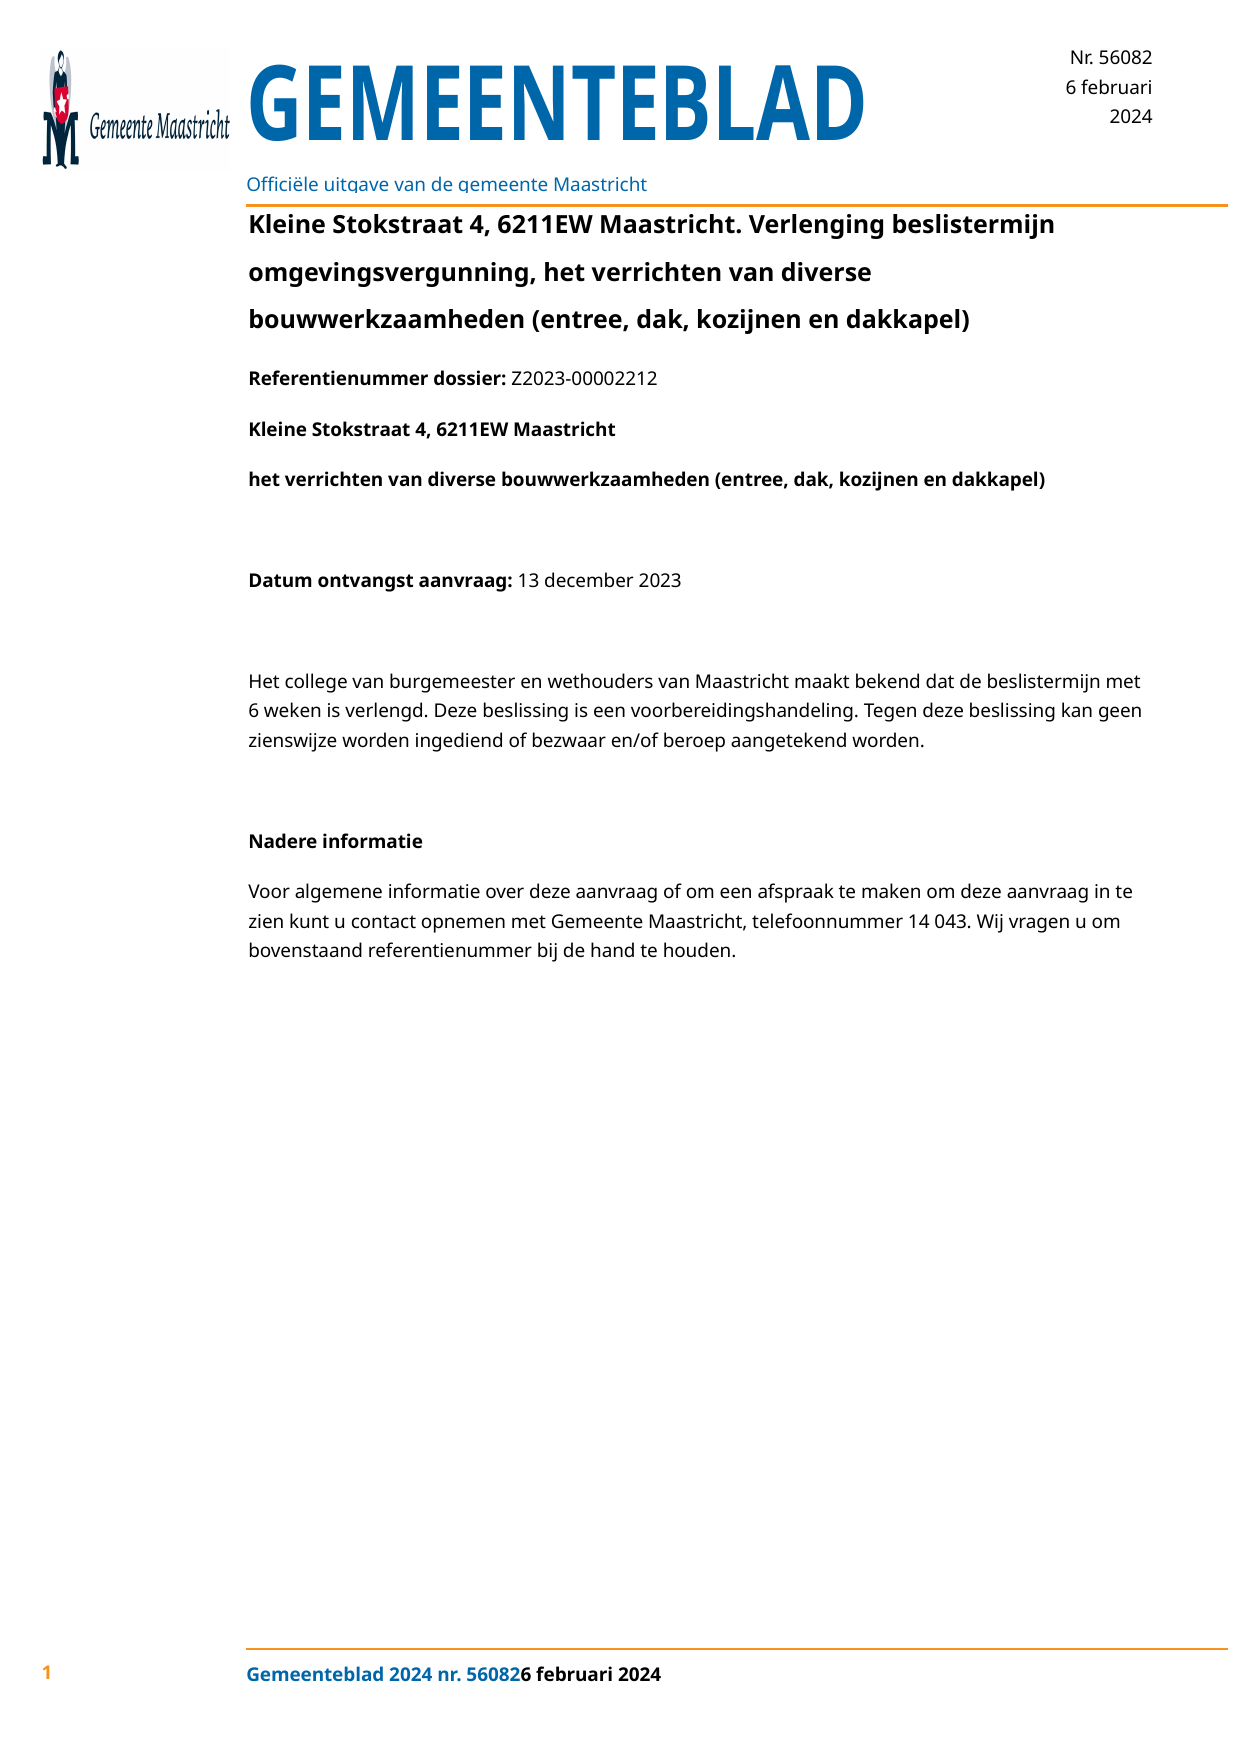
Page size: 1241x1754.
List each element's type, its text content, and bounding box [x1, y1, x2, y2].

text Voor algemene informatie over deze aanvraag of om een afspraak te maken om deze aanvraag in te zien kunt u contact opnemen met Gemeente Maastricht, telefoonnummer 14 043. Wij vragen u om bovenstaand referentienummer bij de hand te houden. [248, 878, 1152, 963]
text Het college van burgemeester en wethouders van Maastricht maakt bekend dat de beslistermijn met 6 weken is verlengd. Deze beslissing is een voorbereidingshandeling. Tegen deze beslissing kan geen zienswijze worden ingediend of bezwaar en/of beroep aangetekend worden. [248, 668, 1152, 753]
text Nadere informatie [248, 828, 1152, 854]
text Kleine Stokstraat 4, 6211EW Maastricht [248, 416, 1152, 442]
text Referentienummer dossier: Z2023-00002212 [248, 366, 1152, 391]
text het verrichten van diverse bouwwerkzaamheden (entree, dak, kozijnen en dakkapel) [248, 466, 1152, 492]
text Kleine Stokstraat 4, 6211EW Maastricht. Verlenging beslistermijn omgevingsvergunning, het verrichten van diverse bouwwerkzaamheden (entree, dak, kozijnen en dakkapel) [248, 207, 1152, 336]
picture [41, 47, 231, 172]
text Datum ontvangst aanvraag: 13 december 2023 [248, 567, 1152, 593]
